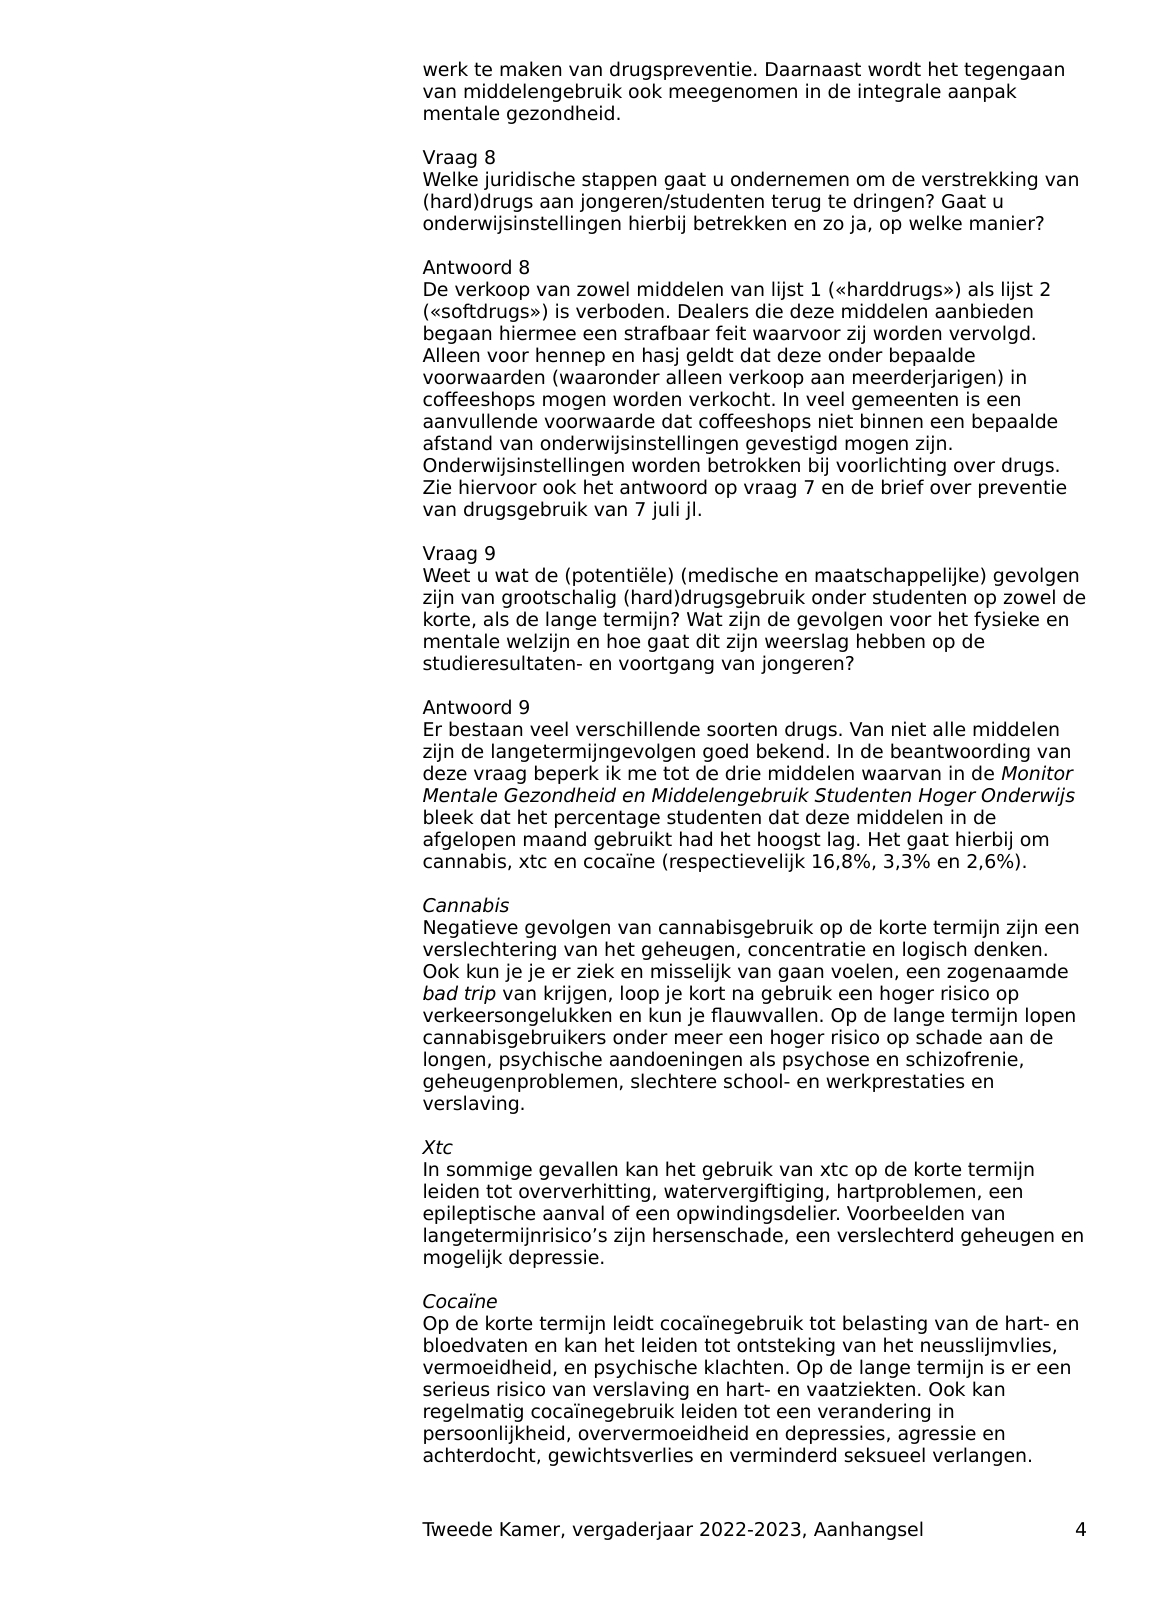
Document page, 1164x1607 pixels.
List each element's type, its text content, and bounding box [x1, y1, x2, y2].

text De verkoop van zowel middelen van lijst 1 («harddrugs») als lijst 2 («softdrugs») is verboden. Dealers die deze middelen aanbieden begaan hiermee een strafbaar feit waarvoor zij worden vervolgd. Alleen voor hennep en hasj geldt dat deze onder bepaalde voorwaarden (waaronder alleen verkoop aan meerderjarigen) in coffeeshops mogen worden verkocht. In veel gemeenten is een aanvullende voorwaarde dat coffeeshops niet binnen een bepaalde afstand van onderwijsinstellingen gevestigd mogen zijn. Onderwijsinstellingen worden betrokken bij voorlichting over drugs. Zie hiervoor ook het antwoord op vraag 7 en de brief over preventie van drugsgebruik van 7 juli jl. [422, 279, 1087, 521]
text Welke juridische stappen gaat u ondernemen om de verstrekking van (hard)drugs aan jongeren/studenten terug te dringen? Gaat u onderwijsinstellingen hierbij betrekken en zo ja, op welke manier? [422, 169, 1087, 235]
text Op de korte termijn leidt cocaïnegebruik tot belasting van de hart- en bloedvaten en kan het leiden tot ontsteking van het neusslijmvlies, vermoeidheid, en psychische klachten. Op de lange termijn is er een serieus risico van verslaving en hart- en vaatziekten. Ook kan regelmatig cocaïnegebruik leiden tot een verandering in persoonlijkheid, oververmoeidheid en depressies, agressie en achterdocht, gewichtsverlies en verminderd seksueel verlangen. [422, 1313, 1087, 1467]
text Cannabis [422, 895, 1087, 917]
text Weet u wat de (potentiële) (medische en maatschappelijke) gevolgen zijn van grootschalig (hard)drugsgebruik onder studenten op zowel de korte, als de lange termijn? Wat zijn de gevolgen voor het fysieke en mentale welzijn en hoe gaat dit zijn weerslag hebben op de studieresultaten- en voortgang van jongeren? [422, 565, 1087, 675]
text Negatieve gevolgen van cannabisgebruik op de korte termijn zijn een verslechtering van het geheugen, concentratie en logisch denken. Ook kun je je er ziek en misselijk van gaan voelen, een zogenaamde bad trip van krijgen, loop je kort na gebruik een hoger risico op verkeersongelukken en kun je flauwvallen. Op de lange termijn lopen cannabisgebruikers onder meer een hoger risico op schade aan de longen, psychische aandoeningen als psychose en schizofrenie, geheugenproblemen, slechtere school- en werkprestaties en verslaving. [422, 917, 1087, 1115]
text Xtc [422, 1137, 1087, 1159]
text Cocaïne [422, 1291, 1087, 1313]
text werk te maken van drugspreventie. Daarnaast wordt het tegengaan van middelengebruik ook meegenomen in de integrale aanpak mentale gezondheid. [422, 59, 1087, 125]
text Er bestaan veel verschillende soorten drugs. Van niet alle middelen zijn de langetermijngevolgen goed bekend. In de beantwoording van deze vraag beperk ik me tot de drie middelen waarvan in de Monitor Mentale Gezondheid en Middelengebruik Studenten Hoger Onderwijs bleek dat het percentage studenten dat deze middelen in de afgelopen maand gebruikt had het hoogst lag. Het gaat hierbij om cannabis, xtc en cocaïne (respectievelijk 16,8%, 3,3% en 2,6%). [422, 719, 1087, 873]
text Antwoord 8 [422, 257, 1087, 279]
text In sommige gevallen kan het gebruik van xtc op de korte termijn leiden tot oververhitting, watervergiftiging, hartproblemen, een epileptische aanval of een opwindingsdelier. Voorbeelden van langetermijnrisico’s zijn hersenschade, een verslechterd geheugen en mogelijk depressie. [422, 1159, 1087, 1269]
text Vraag 9 [422, 543, 1087, 565]
text Vraag 8 [422, 147, 1087, 169]
text Antwoord 9 [422, 697, 1087, 719]
